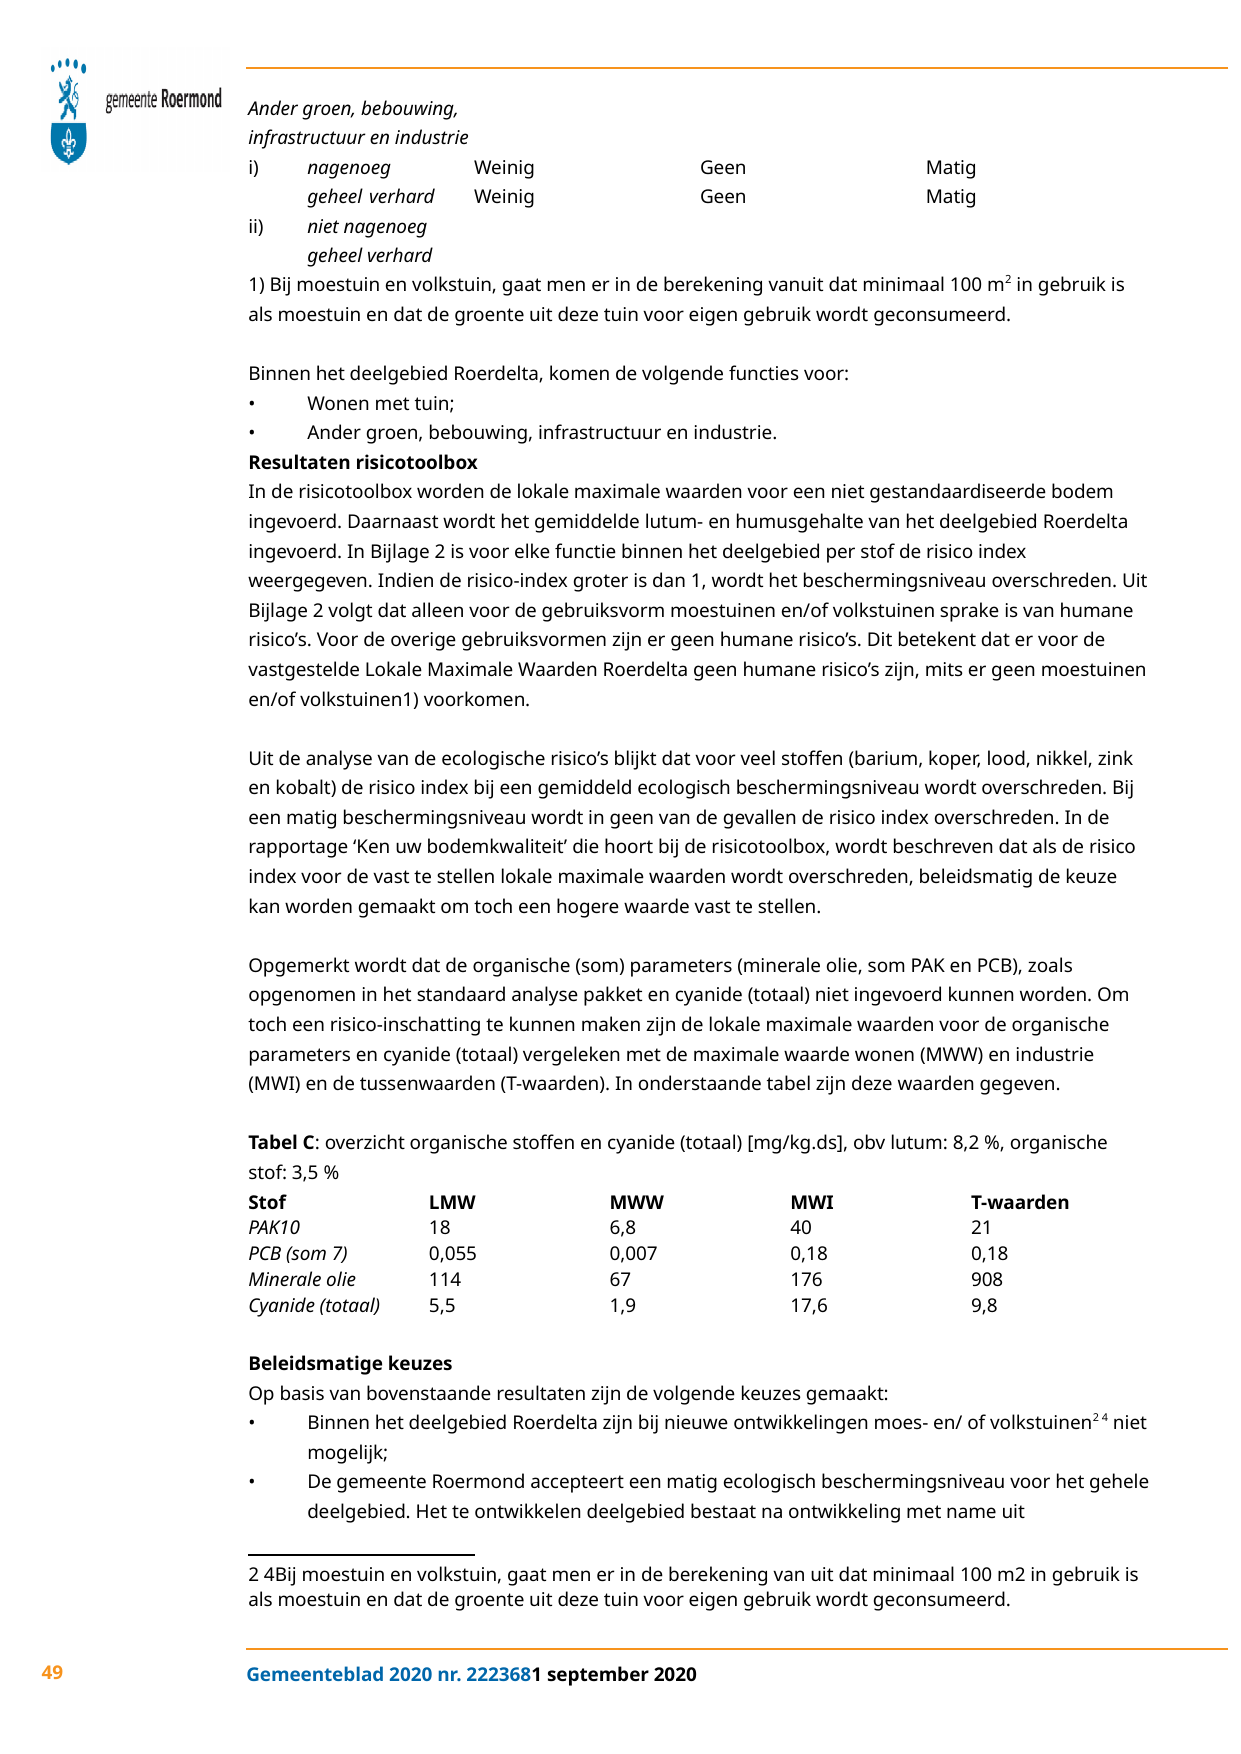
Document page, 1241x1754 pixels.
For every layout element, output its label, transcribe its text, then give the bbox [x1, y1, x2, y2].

list Ander groen, bebouwing, infrastructuur en industrie. [248, 419, 1152, 445]
text Uit de analyse van de ecologische risico’s blijkt dat voor veel stoffen (barium, koper, lood, nikkel, zink en kobalt) de risico index bij een gemiddeld ecologisch beschermingsniveau wordt overschreden. Bij een matig beschermingsniveau wordt in geen van de gevallen de risico index overschreden. In de rapportage ‘Ken uw bodemkwaliteit’ die hoort bij de risicotoolbox, wordt beschreven dat als de risico index voor de vast te stellen lokale maximale waarden wordt overschreden, beleidsmatig de keuze kan worden gemaakt om toch een hogere waarde vast te stellen. [248, 745, 1152, 919]
table_cell PCB (som 7) [248, 1240, 429, 1266]
table_cell 1,9 [609, 1292, 790, 1317]
table_header MWW [609, 1189, 790, 1214]
table_cell Cyanide (totaal) [248, 1292, 429, 1317]
table_header T-waarden [971, 1189, 1152, 1214]
text Op basis van bovenstaande resultaten zijn de volgende keuzes gemaakt: [248, 1380, 1152, 1406]
table_header MWI [790, 1189, 971, 1214]
table_cell Minerale olie [248, 1266, 429, 1292]
text In de risicotoolbox worden de lokale maximale waarden voor een niet gestandaardiseerde bodem ingevoerd. Daarnaast wordt het gemiddelde lutum- en humusgehalte van het deelgebied Roerdelta ingevoerd. In Bijlage 2 is voor elke functie binnen het deelgebied per stof de risico index weergegeven. Indien de risico-index groter is dan 1, wordt het beschermingsniveau overschreden. Uit Bijlage 2 volgt dat alleen voor de gebruiksvorm moestuinen en/of volkstuinen sprake is van humane risico’s. Voor de overige gebruiksvormen zijn er geen humane risico’s. Dit betekent dat er voor de vastgestelde Lokale Maximale Waarden Roerdelta geen humane risico’s zijn, mits er geen moestuinen en/of volkstuinen1) voorkomen. [248, 479, 1152, 712]
table_cell Geen Geen [700, 95, 926, 268]
list De gemeente Roermond accepteert een matig ecologisch beschermingsniveau voor het gehele deelgebied. Het te ontwikkelen deelgebied bestaat na ontwikkeling met name uit [248, 1469, 1152, 1524]
text Binnen het deelgebied Roerdelta, komen de volgende functies voor: [248, 360, 1152, 386]
table_cell PAK10 [248, 1215, 429, 1240]
text 1) Bij moestuin en volkstuin, gaat men er in de berekening vanuit dat minimaal 100 m2 in gebruik is als moestuin en dat de groente uit deze tuin voor eigen gebruik wordt geconsumeerd. [248, 272, 1152, 327]
table_cell 6,8 [609, 1215, 790, 1240]
table_cell 0,007 [609, 1240, 790, 1266]
table_cell 18 [429, 1215, 609, 1240]
table_cell 40 [790, 1215, 971, 1240]
list Bij moestuin en volkstuin, gaat men er in de berekening van uit dat minimaal 100 m2 in gebruik is als moestuin en dat de groente uit deze tuin voor eigen gebruik wordt geconsumeerd. [248, 1561, 1152, 1612]
table_header LMW [429, 1189, 609, 1214]
text Opgemerkt wordt dat de organische (som) parameters (minerale olie, som PAK en PCB), zoals opgenomen in het standaard analyse pakket en cyanide (totaal) niet ingevoerd kunnen worden. Om toch een risico-inschatting te kunnen maken zijn de lokale maximale waarden voor de organische parameters en cyanide (totaal) vergeleken met de maximale waarde wonen (MWW) en industrie (MWI) en de tussenwaarden (T-waarden). In onderstaande tabel zijn deze waarden gegeven. [248, 952, 1152, 1096]
table_cell Matig Matig [926, 95, 1152, 268]
table_cell 114 [429, 1266, 609, 1292]
text Beleidsmatige keuzes [248, 1350, 1152, 1376]
table_header Stof [248, 1189, 429, 1214]
table_cell 176 [790, 1266, 971, 1292]
table_cell 9,8 [971, 1292, 1152, 1317]
table_cell Ander groen, bebouwing, infrastructuur en industrie nagenoeg geheel verhard niet nagenoeg geheel verhard [248, 95, 474, 268]
text Tabel C: overzicht organische stoffen en cyanide (totaal) [mg/kg.ds], obv lutum: 8,2 %, organische stof: 3,5 % [248, 1129, 1152, 1185]
table_cell 0,18 [790, 1240, 971, 1266]
list Wonen met tuin; [248, 390, 1152, 416]
text Resultaten risicotoolbox [248, 449, 1152, 475]
table_cell Weinig Weinig [474, 95, 700, 268]
picture [41, 47, 231, 172]
list Binnen het deelgebied Roerdelta zijn bij nieuwe ontwikkelingen moes- en/ of volkstuinen niet mogelijk; [248, 1409, 1152, 1465]
table_cell 0,055 [429, 1240, 609, 1266]
table_cell 5,5 [429, 1292, 609, 1317]
table_cell 908 [971, 1266, 1152, 1292]
table_cell 0,18 [971, 1240, 1152, 1266]
table_cell 67 [609, 1266, 790, 1292]
table_cell 17,6 [790, 1292, 971, 1317]
table_cell 21 [971, 1215, 1152, 1240]
